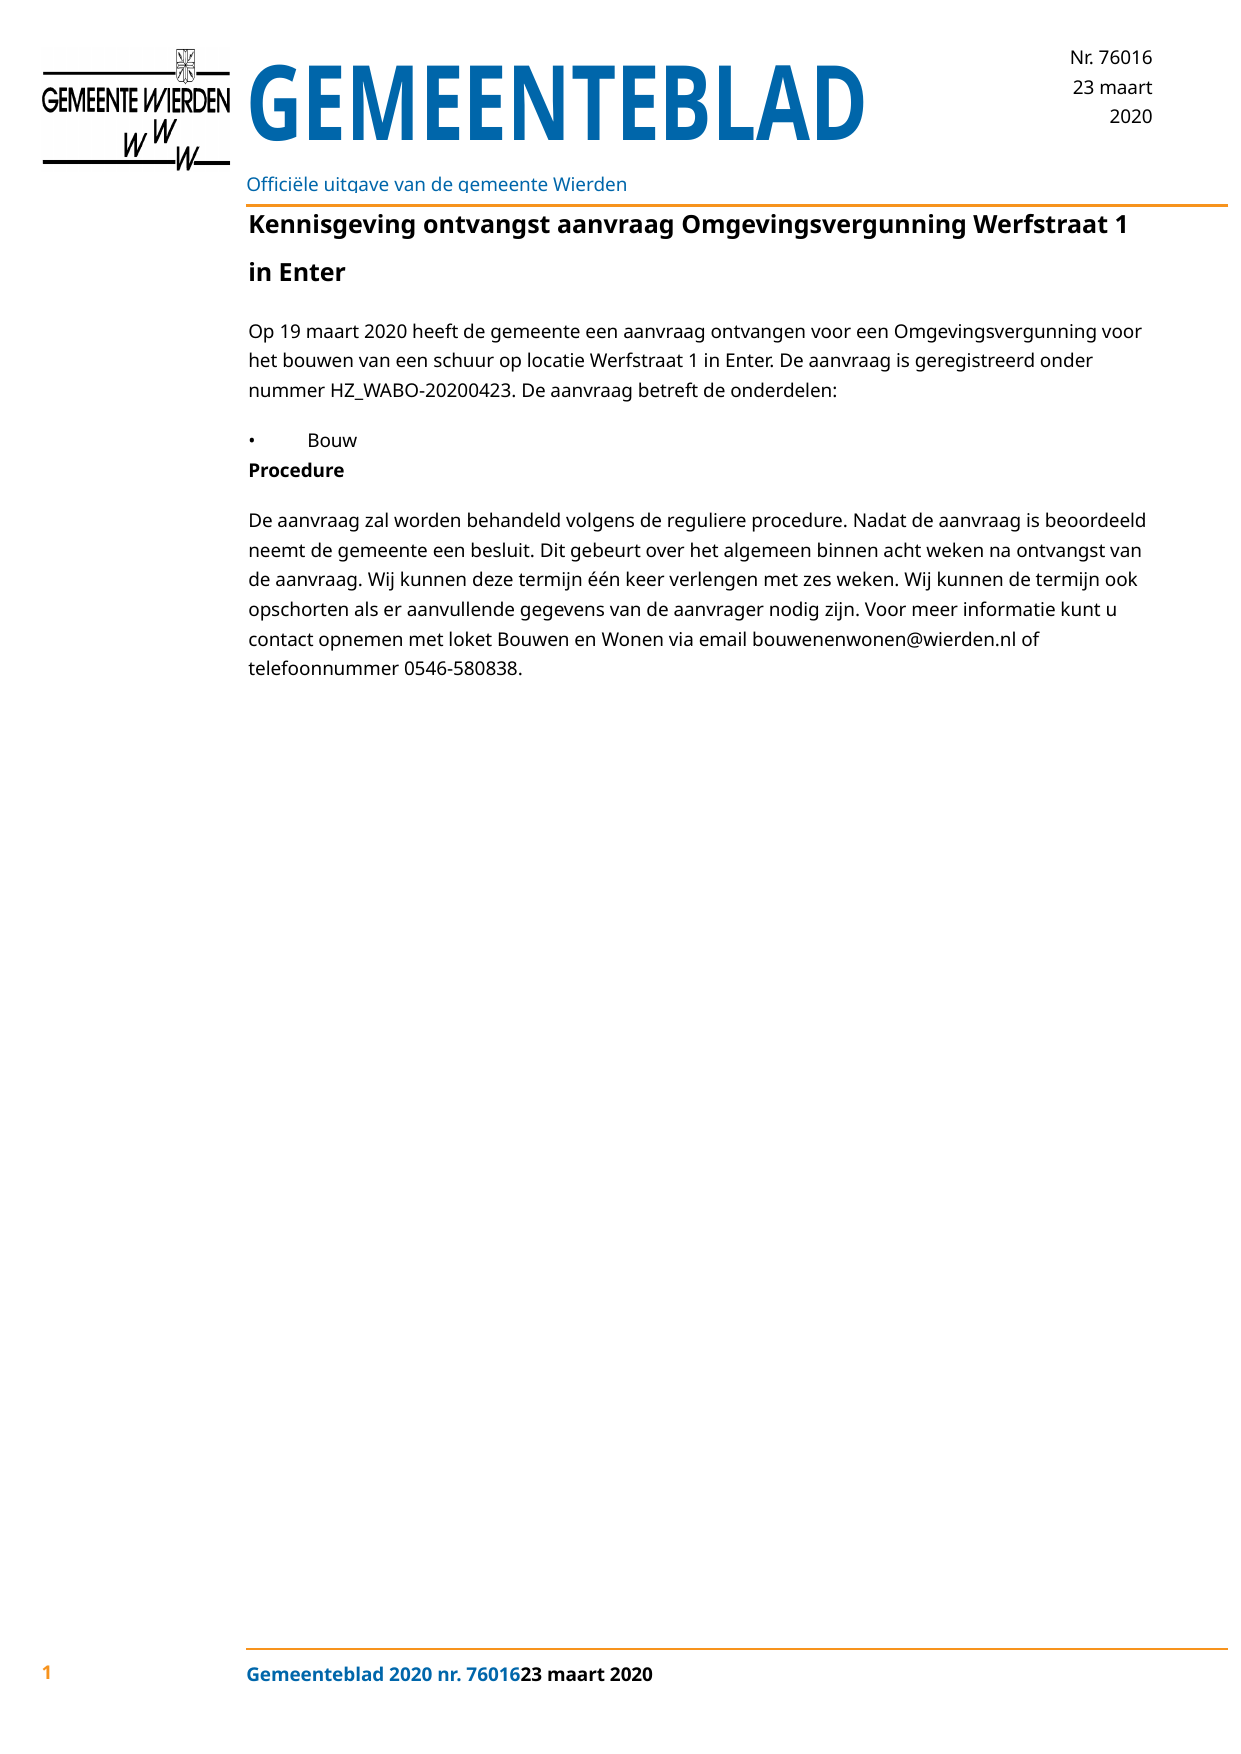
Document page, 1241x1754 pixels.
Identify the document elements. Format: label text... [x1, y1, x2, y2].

list Bouw [248, 427, 1152, 453]
text De aanvraag zal worden behandeld volgens de reguliere procedure. Nadat de aanvraag is beoordeeld neemt de gemeente een besluit. Dit gebeurt over het algemeen binnen acht weken na ontvangst van de aanvraag. Wij kunnen deze termijn één keer verlengen met zes weken. Wij kunnen de termijn ook opschorten als er aanvullende gegevens van de aanvrager nodig zijn. Voor meer informatie kunt u contact opnemen met loket Bouwen en Wonen via email bouwenenwonen@wierden.nl of telefoonnummer 0546-580838. [248, 507, 1152, 681]
picture [41, 47, 231, 172]
text Op 19 maart 2020 heeft de gemeente een aanvraag ontvangen voor een Omgevingsvergunning voor het bouwen van een schuur op locatie Werfstraat 1 in Enter. De aanvraag is geregistreerd onder nummer HZ_WABO-20200423. De aanvraag betreft de onderdelen: [248, 318, 1152, 403]
text Kennisgeving ontvangst aanvraag Omgevingsvergunning Werfstraat 1 in Enter [248, 207, 1152, 288]
text Procedure [248, 457, 1152, 483]
